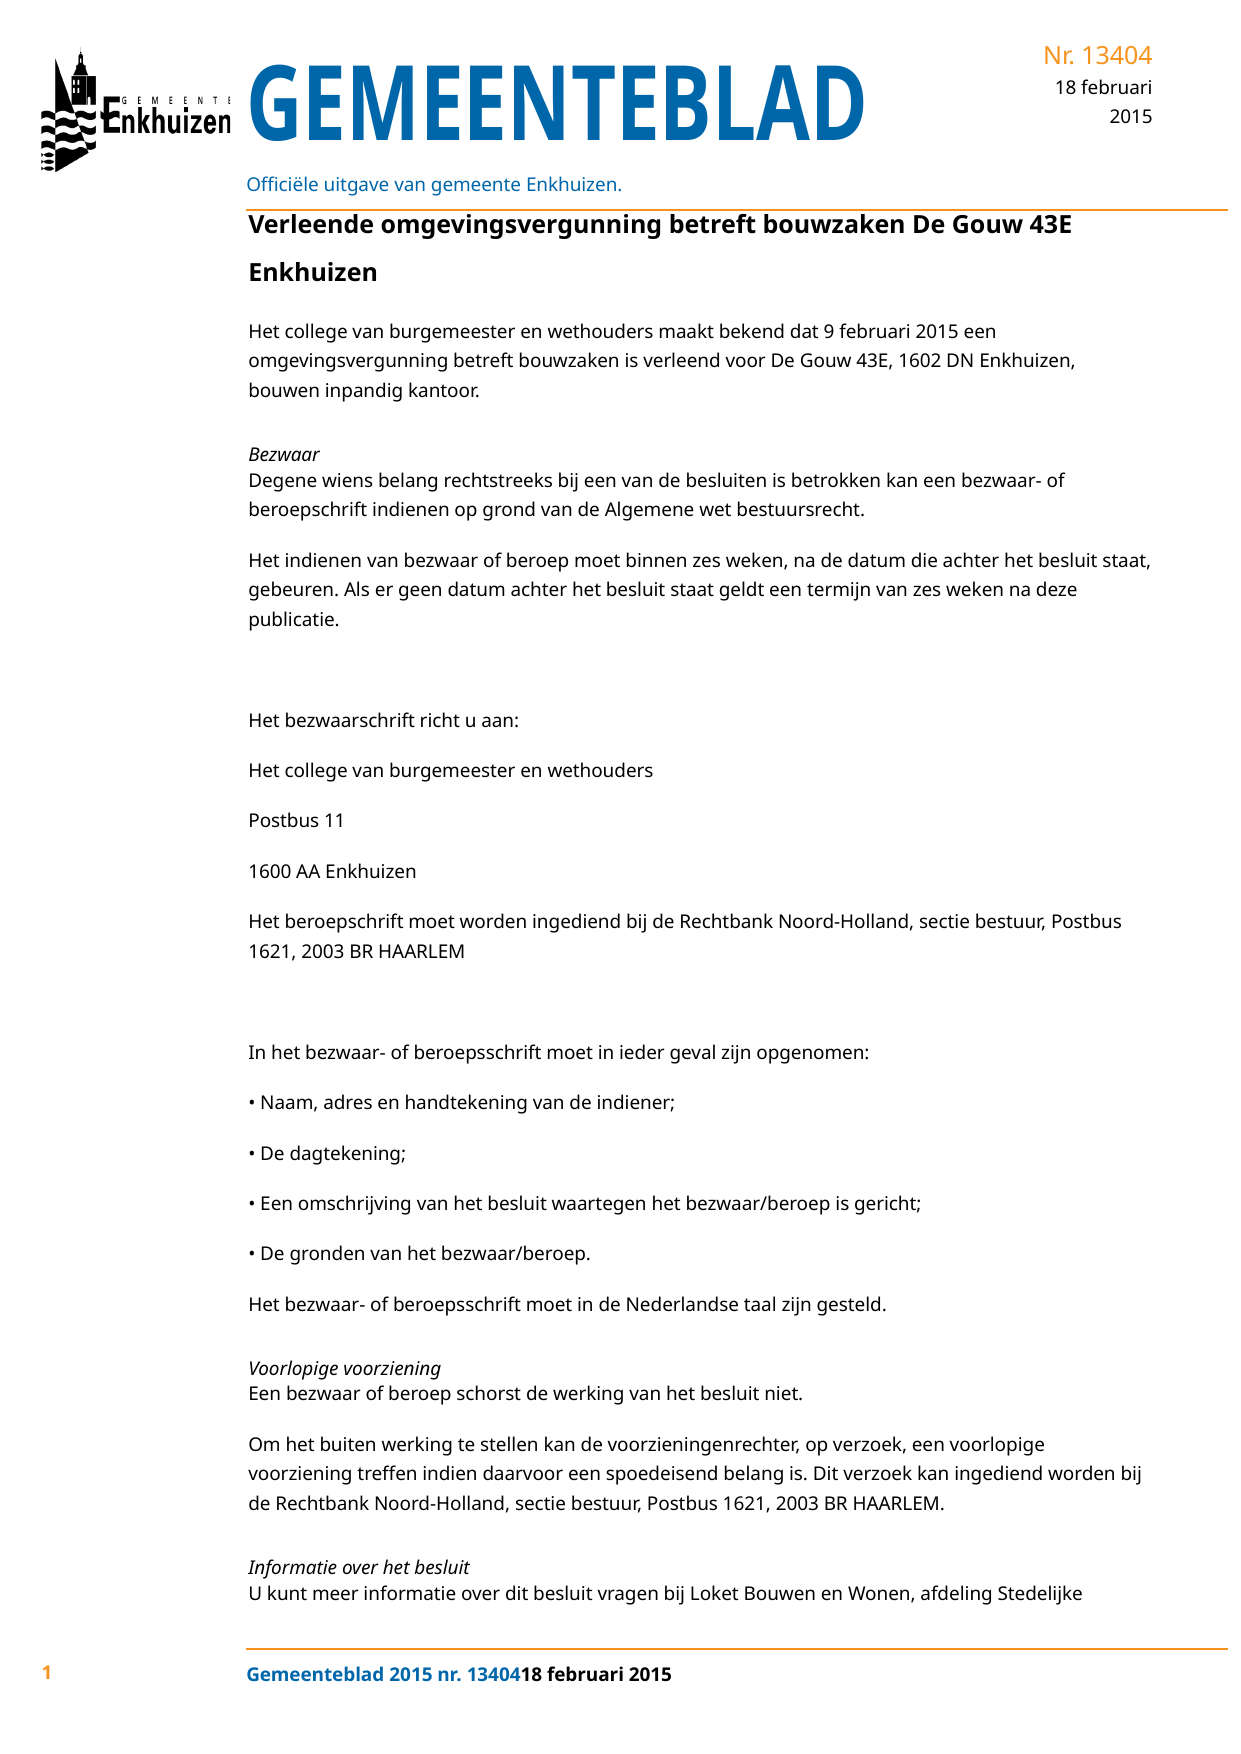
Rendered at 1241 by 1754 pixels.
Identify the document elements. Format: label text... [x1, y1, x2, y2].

text Het college van burgemeester en wethouders [248, 757, 1152, 783]
text 1600 AA Enkhuizen [248, 858, 1152, 884]
text • Een omschrijving van het besluit waartegen het bezwaar/beroep is gericht; [248, 1190, 1152, 1216]
text Een bezwaar of beroep schorst de werking van het besluit niet. [248, 1381, 1152, 1406]
text Voorlopige voorziening [248, 1355, 1152, 1381]
text • De gronden van het bezwaar/beroep. [248, 1241, 1152, 1266]
text Postbus 11 [248, 808, 1152, 833]
picture [41, 47, 231, 172]
text U kunt meer informatie over dit besluit vragen bij Loket Bouwen en Wonen, afdeling Stedelijke [248, 1580, 1152, 1606]
text Het indienen van bezwaar of beroep moet binnen zes weken, na de datum die achter het besluit staat, gebeuren. Als er geen datum achter het besluit staat geldt een termijn van zes weken na deze publicatie. [248, 547, 1152, 632]
text • De dagtekening; [248, 1140, 1152, 1165]
text Bezwaar [248, 441, 1152, 467]
text In het bezwaar- of beroepsschrift moet in ieder geval zijn opgenomen: [248, 1039, 1152, 1064]
text Het bezwaar- of beroepsschrift moet in de Nederlandse taal zijn gesteld. [248, 1291, 1152, 1317]
text • Naam, adres en handtekening van de indiener; [248, 1089, 1152, 1115]
text Informatie over het besluit [248, 1554, 1152, 1580]
text Het college van burgemeester en wethouders maakt bekend dat 9 februari 2015 een omgevingsvergunning betreft bouwzaken is verleend voor De Gouw 43E, 1602 DN Enkhuizen, bouwen inpandig kantoor. [248, 318, 1152, 403]
text Verleende omgevingsvergunning betreft bouwzaken De Gouw 43E Enkhuizen [248, 211, 1152, 288]
text Om het buiten werking te stellen kan de voorzieningenrechter, op verzoek, een voorlopige voorziening treffen indien daarvoor een spoedeisend belang is. Dit verzoek kan ingediend worden bij de Rechtbank Noord-Holland, sectie bestuur, Postbus 1621, 2003 BR HAARLEM. [248, 1431, 1152, 1516]
text Degene wiens belang rechtstreeks bij een van de besluiten is betrokken kan een bezwaar- of beroepschrift indienen op grond van de Algemene wet bestuursrecht. [248, 467, 1152, 522]
text Het beroepschrift moet worden ingediend bij de Rechtbank Noord-Holland, sectie bestuur, Postbus 1621, 2003 BR HAARLEM [248, 908, 1152, 964]
text Het bezwaarschrift richt u aan: [248, 707, 1152, 732]
